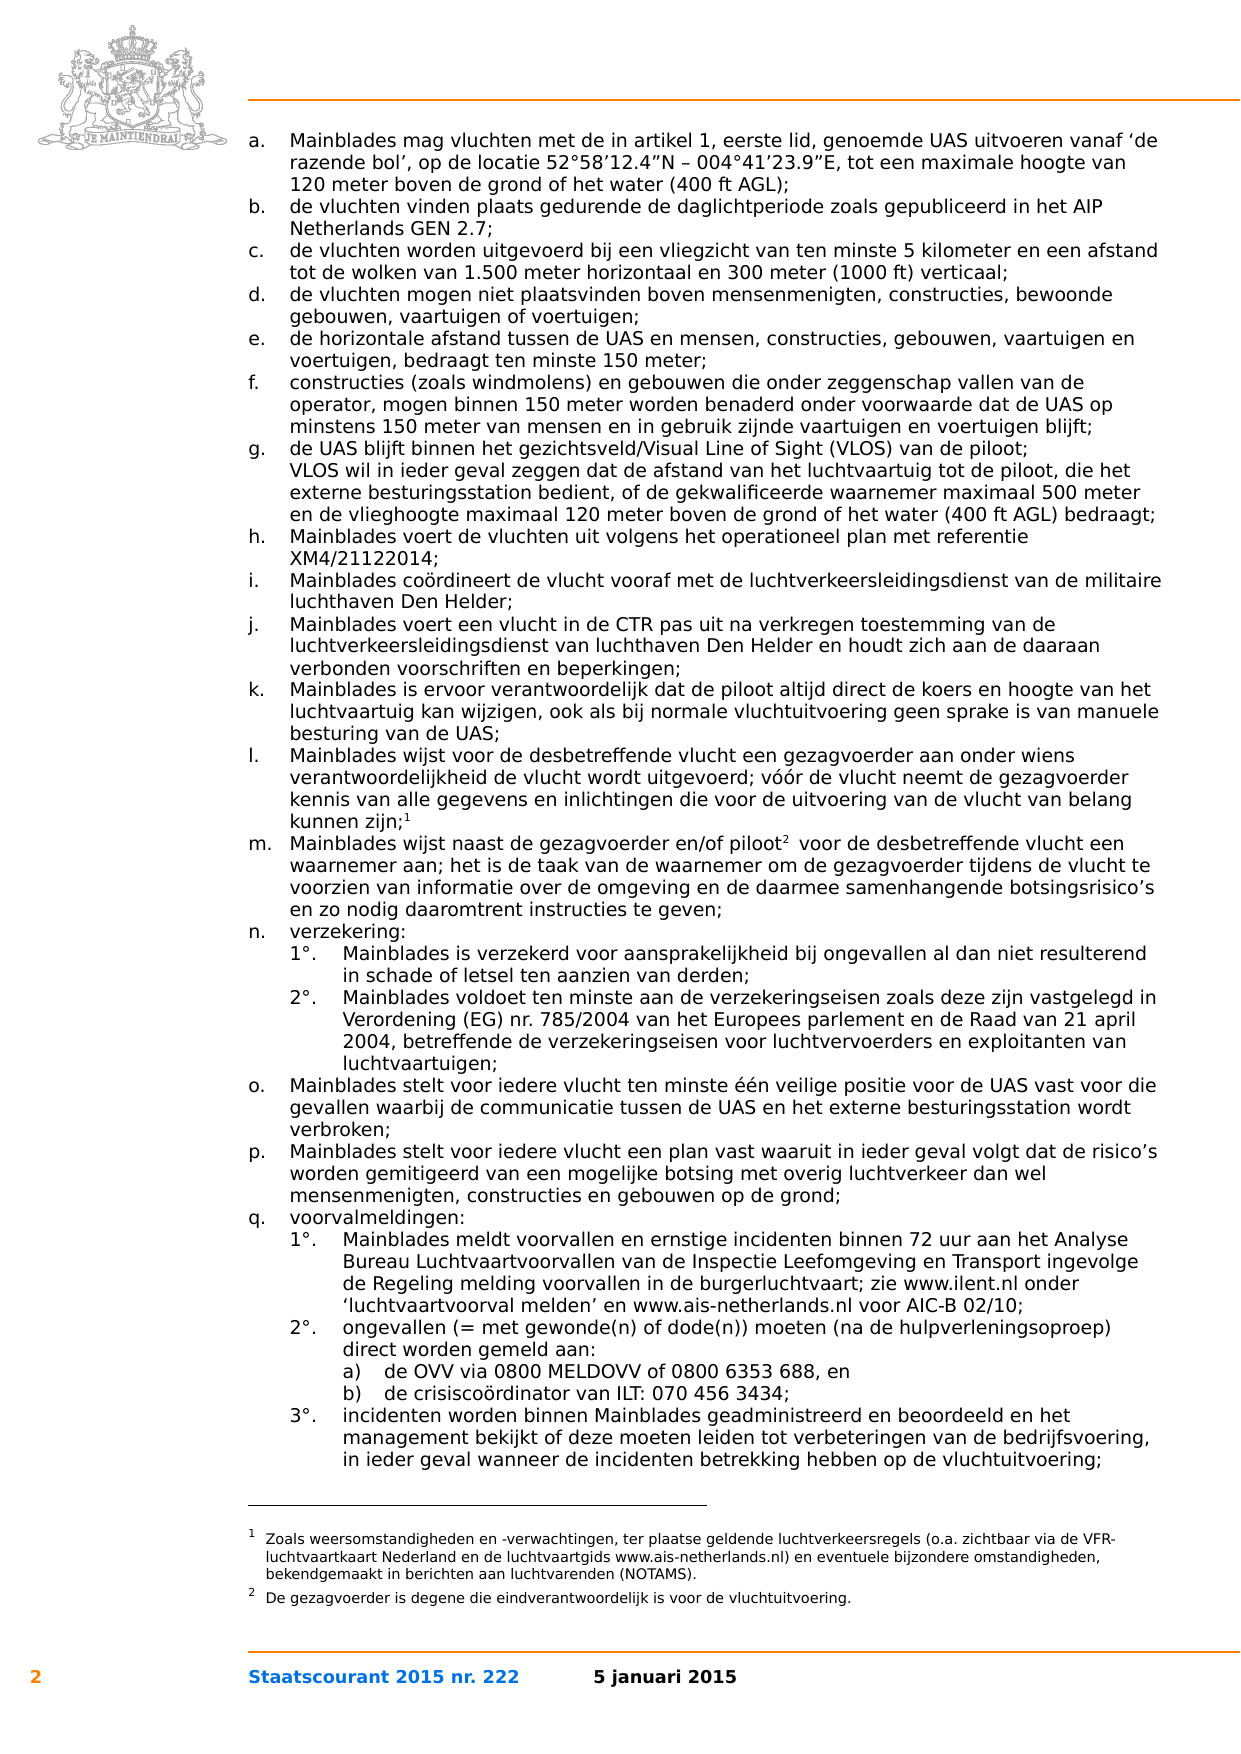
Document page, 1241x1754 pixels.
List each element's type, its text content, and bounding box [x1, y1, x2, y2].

text Zoals weersomstandigheden en -verwachtingen, ter plaatse geldende luchtverkeersregels (o.a. zichtbaar via de VFR-luchtvaartkaart Nederland en de luchtvaartgids www.ais-netherlands.nl) en eventuele bijzondere omstandigheden, bekendgemaakt in berichten aan luchtvarenden (NOTAMS). [248, 1527, 1163, 1583]
text m. Mainblades wijst naast de gezagvoerder en/of piloot voor de desbetreffende vlucht een waarnemer aan; het is de taak van de waarnemer om de gezagvoerder tijdens de vlucht te voorzien van informatie over de omgeving en de daarmee samenhangende botsingsrisico’s en zo nodig daaromtrent instructies te geven; [248, 833, 1163, 921]
picture [38, 25, 227, 150]
text i. Mainblades coördineert de vlucht vooraf met de luchtverkeersleidingsdienst van de militaire luchthaven Den Helder; [248, 569, 1163, 613]
text a) de OVV via 0800 MELDOVV of 0800 6353 688, en [342, 1361, 1163, 1383]
text 1°. Mainblades meldt voorvallen en ernstige incidenten binnen 72 uur aan het Analyse Bureau Luchtvaartvoorvallen van de Inspectie Leefomgeving en Transport ingevolge de Regeling melding voorvallen in de burgerluchtvaart; zie www.ilent.nl onder ‘luchtvaartvoorval melden’ en www.ais-netherlands.nl voor AIC-B 02/10; [289, 1229, 1163, 1317]
text e. de horizontale afstand tussen de UAS en mensen, constructies, gebouwen, vaartuigen en voertuigen, bedraagt ten minste 150 meter; [248, 328, 1163, 372]
text q. voorvalmeldingen: [248, 1207, 1163, 1229]
text 3°. incidenten worden binnen Mainblades geadministreerd en beoordeeld en het management bekijkt of deze moeten leiden tot verbeteringen van de bedrijfsvoering, in ieder geval wanneer de incidenten betrekking hebben op de vluchtuitvoering; [289, 1405, 1163, 1471]
text VLOS wil in ieder geval zeggen dat de afstand van het luchtvaartuig tot de piloot, die het externe besturingsstation bedient, of de gekwalificeerde waarnemer maximaal 500 meter en de vlieghoogte maximaal 120 meter boven de grond of het water (400 ft AGL) bedraagt; [289, 459, 1163, 526]
text De gezagvoerder is degene die eindverantwoordelijk is voor de vluchtuitvoering. [248, 1586, 1163, 1608]
text l. Mainblades wijst voor de desbetreffende vlucht een gezagvoerder aan onder wiens verantwoordelijkheid de vlucht wordt uitgevoerd; vóór de vlucht neemt de gezagvoerder kennis van alle gegevens en inlichtingen die voor de uitvoering van de vlucht van belang kunnen zijn; [248, 745, 1163, 833]
text d. de vluchten mogen niet plaatsvinden boven mensenmenigten, constructies, bewoonde gebouwen, vaartuigen of voertuigen; [248, 284, 1163, 328]
text k. Mainblades is ervoor verantwoordelijk dat de piloot altijd direct de koers en hoogte van het luchtvaartuig kan wijzigen, ook als bij normale vluchtuitvoering geen sprake is van manuele besturing van de UAS; [248, 679, 1163, 745]
text j. Mainblades voert een vlucht in de CTR pas uit na verkregen toestemming van de luchtverkeersleidingsdienst van luchthaven Den Helder en houdt zich aan de daaraan verbonden voorschriften en beperkingen; [248, 613, 1163, 679]
text h. Mainblades voert de vluchten uit volgens het operationeel plan met referentie XM4/21122014; [248, 526, 1163, 569]
text 2°. ongevallen (= met gewonde(n) of dode(n)) moeten (na de hulpverleningsoproep) direct worden gemeld aan: [289, 1317, 1163, 1361]
text 2°. Mainblades voldoet ten minste aan de verzekeringseisen zoals deze zijn vastgelegd in Verordening (EG) nr. 785/2004 van het Europees parlement en de Raad van 21 april 2004, betreffende de verzekeringseisen voor luchtvervoerders en exploitanten van luchtvaartuigen; [289, 987, 1163, 1075]
text c. de vluchten worden uitgevoerd bij een vliegzicht van ten minste 5 kilometer en een afstand tot de wolken van 1.500 meter horizontaal en 300 meter (1000 ft) verticaal; [248, 240, 1163, 284]
text 1°. Mainblades is verzekerd voor aansprakelijkheid bij ongevallen al dan niet resulterend in schade of letsel ten aanzien van derden; [289, 943, 1163, 987]
text n. verzekering: [248, 921, 1163, 943]
text b) de crisiscoördinator van ILT: 070 456 3434; [342, 1383, 1163, 1405]
text o. Mainblades stelt voor iedere vlucht ten minste één veilige positie voor de UAS vast voor die gevallen waarbij de communicatie tussen de UAS en het externe besturingsstation wordt verbroken; [248, 1075, 1163, 1141]
text f. constructies (zoals windmolens) en gebouwen die onder zeggenschap vallen van de operator, mogen binnen 150 meter worden benaderd onder voorwaarde dat de UAS op minstens 150 meter van mensen en in gebruik zijnde vaartuigen en voertuigen blijft; [248, 372, 1163, 438]
text g. de UAS blijft binnen het gezichtsveld/Visual Line of Sight (VLOS) van de piloot; [248, 438, 1163, 459]
text p. Mainblades stelt voor iedere vlucht een plan vast waaruit in ieder geval volgt dat de risico’s worden gemitigeerd van een mogelijke botsing met overig luchtverkeer dan wel mensenmenigten, constructies en gebouwen op de grond; [248, 1141, 1163, 1207]
text a. Mainblades mag vluchten met de in artikel 1, eerste lid, genoemde UAS uitvoeren vanaf ‘de razende bol’, op de locatie 52°58’12.4”N – 004°41’23.9”E, tot een maximale hoogte van 120 meter boven de grond of het water (400 ft AGL); [248, 130, 1163, 196]
text b. de vluchten vinden plaats gedurende de daglichtperiode zoals gepubliceerd in het AIP Netherlands GEN 2.7; [248, 196, 1163, 240]
